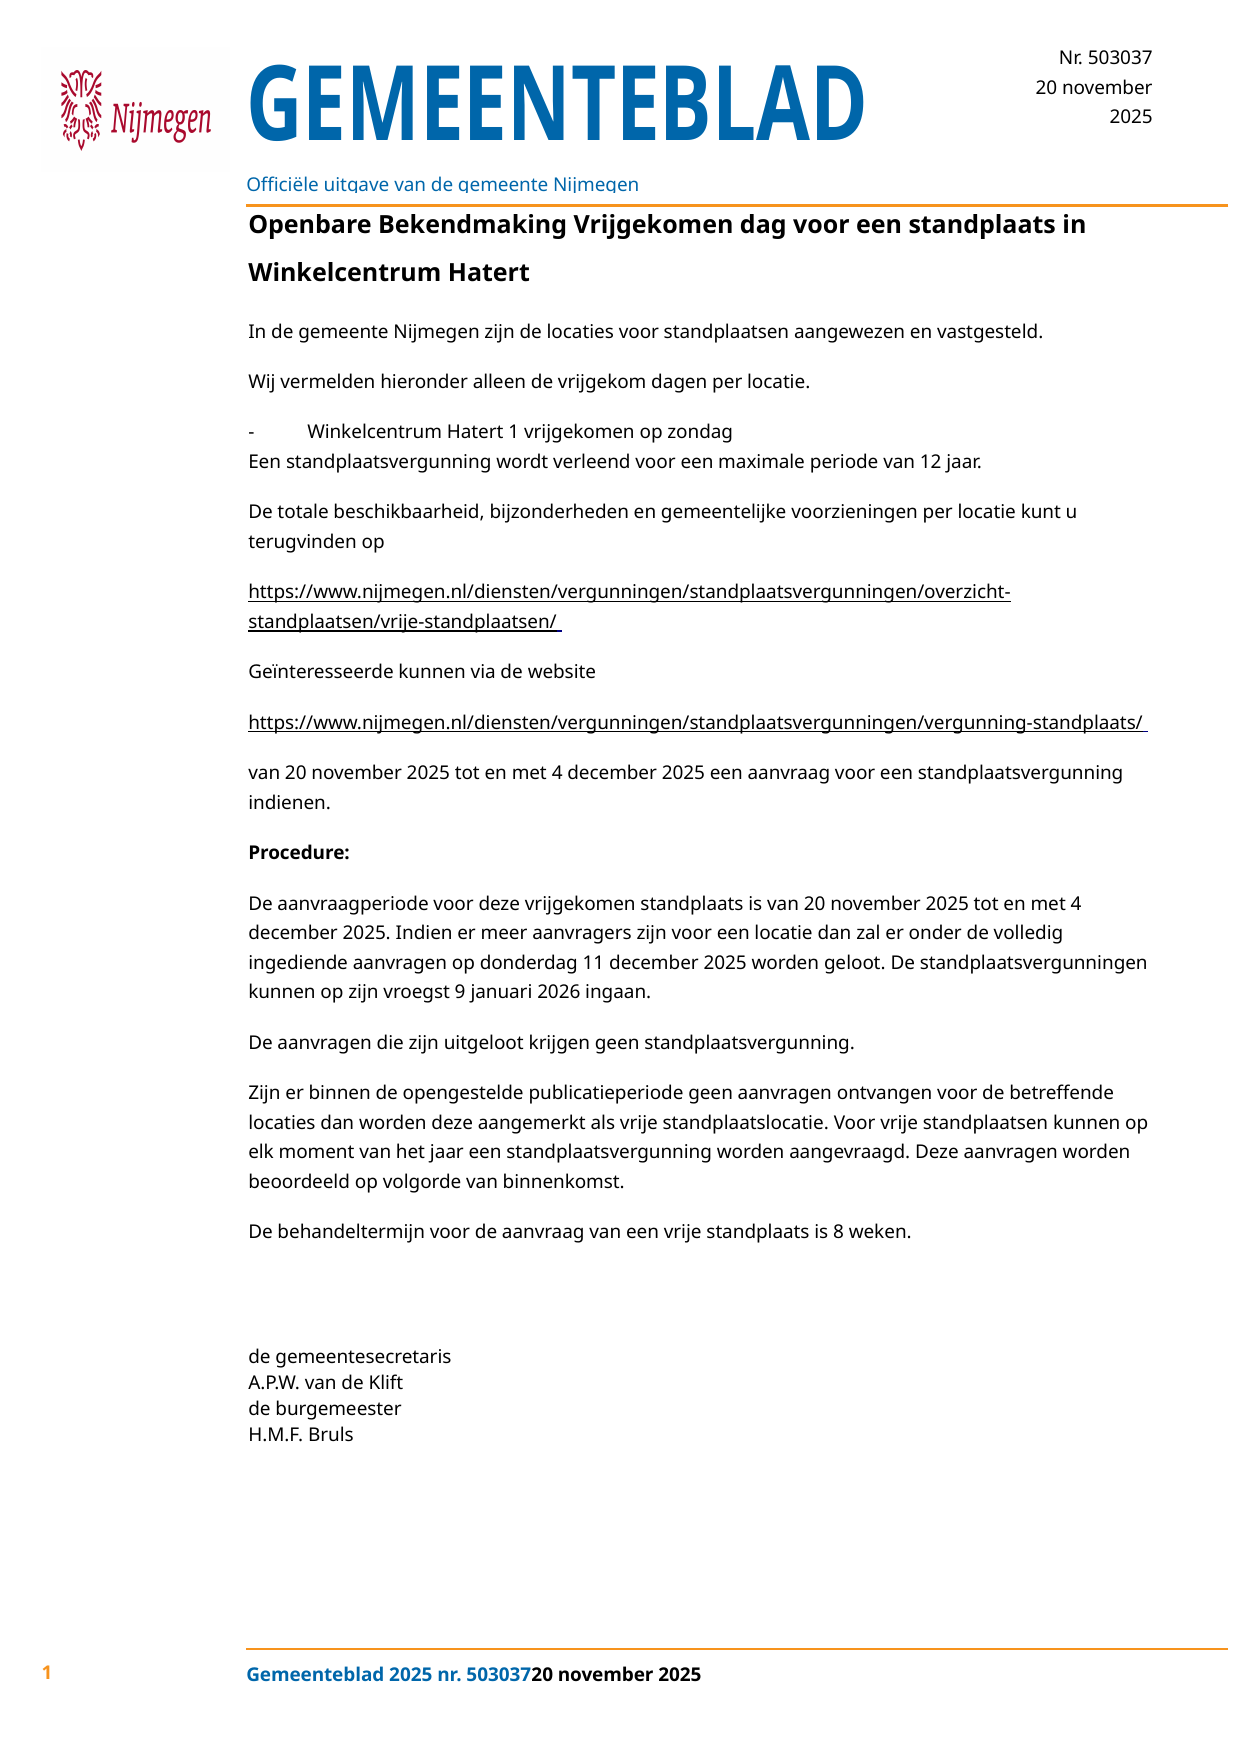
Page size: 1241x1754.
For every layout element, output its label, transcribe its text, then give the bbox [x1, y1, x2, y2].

text Openbare Bekendmaking Vrijgekomen dag voor een standplaats in Winkelcentrum Hatert [248, 207, 1152, 288]
text De aanvragen die zijn uitgeloot krijgen geen standplaatsvergunning. [248, 1029, 1152, 1055]
text https://www.nijmegen.nl/diensten/vergunningen/standplaatsvergunningen/vergunning-standplaats/ [248, 709, 1152, 735]
text De aanvraagperiode voor deze vrijgekomen standplaats is van 20 november 2025 tot en met 4 december 2025. Indien er meer aanvragers zijn voor een locatie dan zal er onder de volledig ingediende aanvragen op donderdag 11 december 2025 worden geloot. De standplaatsvergunningen kunnen op zijn vroegst 9 januari 2026 ingaan. [248, 890, 1152, 1004]
text https://www.nijmegen.nl/diensten/vergunningen/standplaatsvergunningen/overzicht-standplaatsen/vrije-standplaatsen/ [248, 579, 1152, 634]
text De behandeltermijn voor de aanvraag van een vrije standplaats is 8 weken. [248, 1219, 1152, 1244]
list Winkelcentrum Hatert 1 vrijgekomen op zondag [248, 419, 1152, 444]
text de gemeentesecretaris [248, 1344, 1152, 1369]
text De totale beschikbaarheid, bijzonderheden en gemeentelijke voorzieningen per locatie kunt u terugvinden op [248, 499, 1152, 554]
picture [41, 47, 231, 172]
text H.M.F. Bruls [248, 1421, 1152, 1447]
text Zijn er binnen de opengestelde publicatieperiode geen aanvragen ontvangen voor de betreffende locaties dan worden deze aangemerkt als vrije standplaatslocatie. Voor vrije standplaatsen kunnen op elk moment van het jaar een standplaatsvergunning worden aangevraagd. Deze aanvragen worden beoordeeld op volgorde van binnenkomst. [248, 1079, 1152, 1194]
text de burgemeester [248, 1395, 1152, 1421]
text A.P.W. van de Klift [248, 1369, 1152, 1395]
text Procedure: [248, 839, 1152, 865]
text Wij vermelden hieronder alleen de vrijgekom dagen per locatie. [248, 368, 1152, 394]
text In de gemeente Nijmegen zijn de locaties voor standplaatsen aangewezen en vastgesteld. [248, 318, 1152, 344]
text Een standplaatsvergunning wordt verleend voor een maximale periode van 12 jaar. [248, 448, 1152, 474]
text van 20 november 2025 tot en met 4 december 2025 een aanvraag voor een standplaatsvergunning indienen. [248, 759, 1152, 815]
text Geïnteresseerde kunnen via de website [248, 659, 1152, 684]
